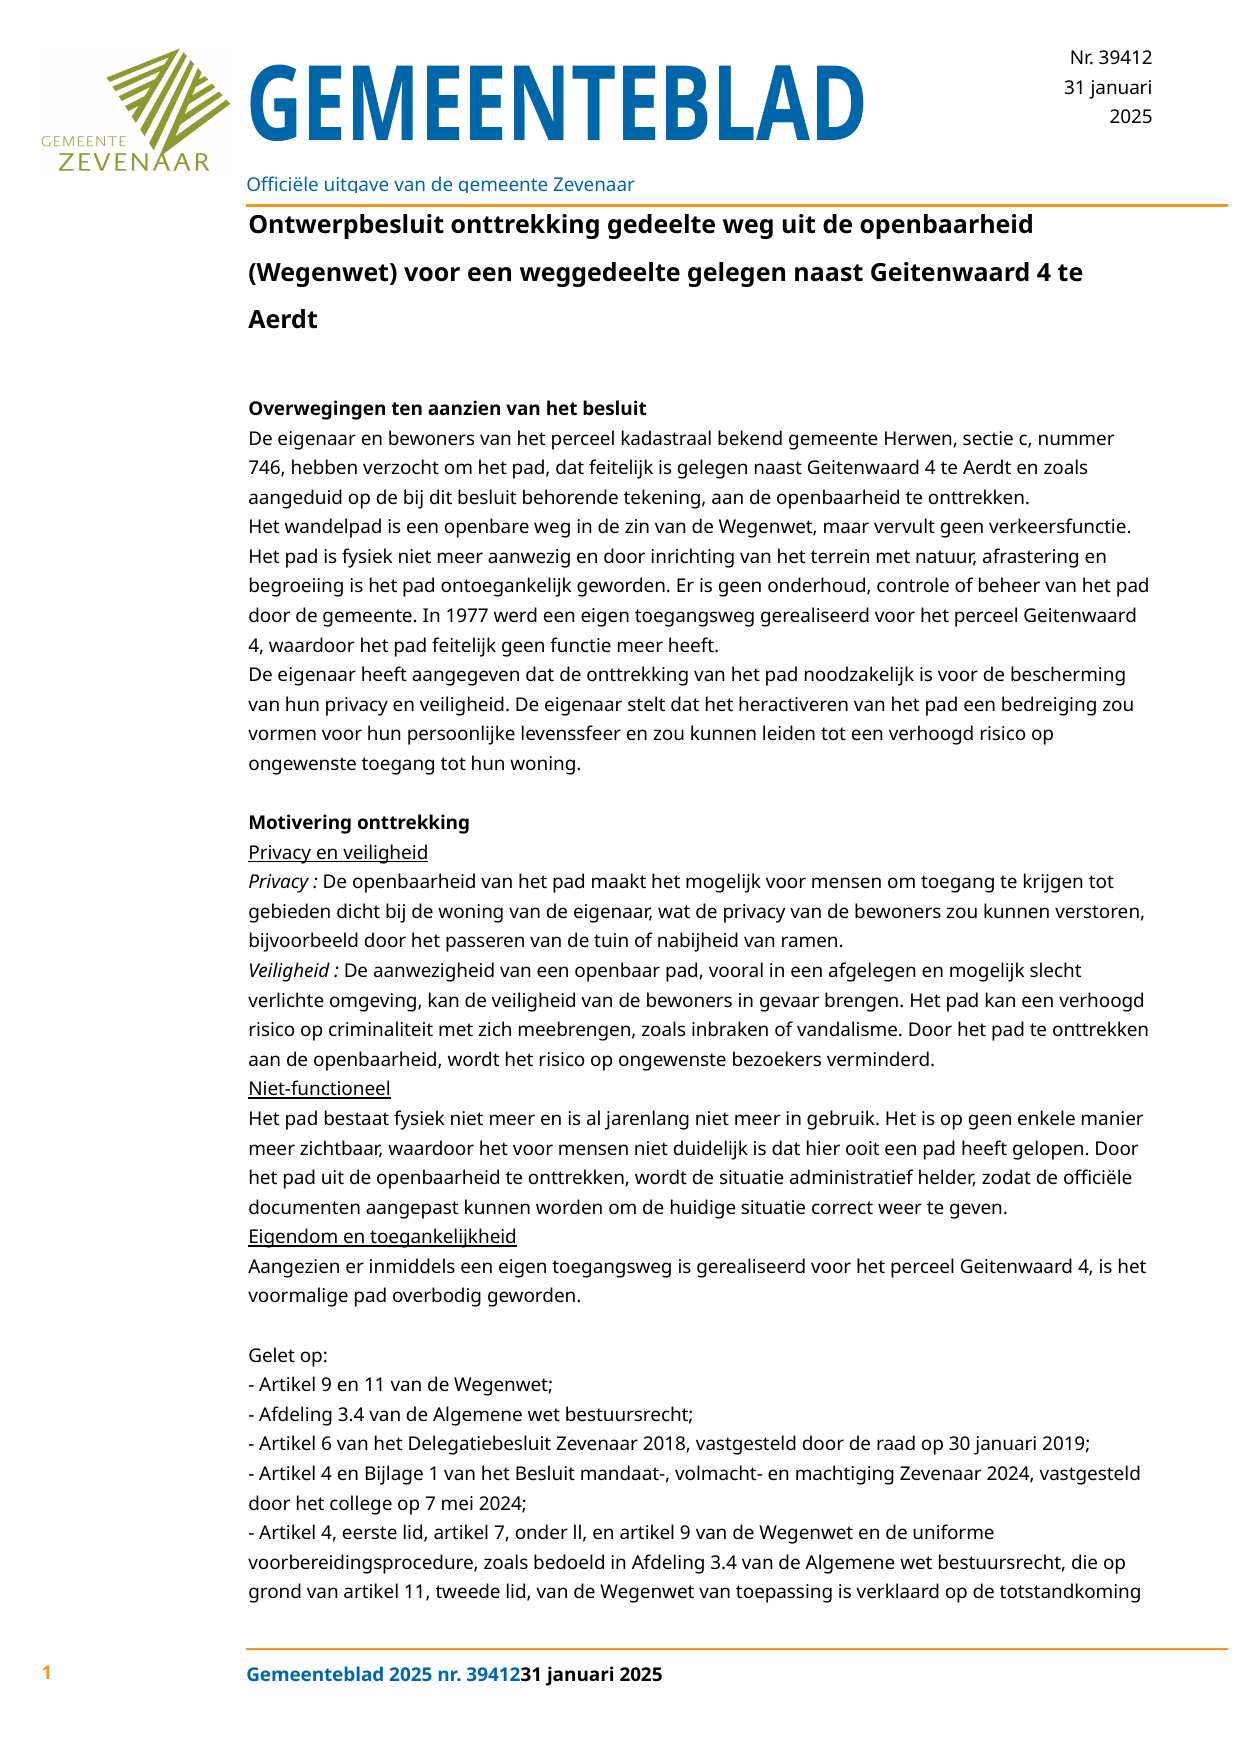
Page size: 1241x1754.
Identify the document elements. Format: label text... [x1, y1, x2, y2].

text Motivering onttrekking [248, 809, 1152, 835]
text Het pad bestaat fysiek niet meer en is al jarenlang niet meer in gebruik. Het is op geen enkele manier meer zichtbaar, waardoor het voor mensen niet duidelijk is dat hier ooit een pad heeft gelopen. Door het pad uit de openbaarheid te onttrekken, wordt de situatie administratief helder, zodat de officiële documenten aangepast kunnen worden om de huidige situatie correct weer te geven. [248, 1105, 1152, 1219]
text - Artikel 4, eerste lid, artikel 7, onder ll, en artikel 9 van de Wegenwet en de uniforme voorbereidingsprocedure, zoals bedoeld in Afdeling 3.4 van de Algemene wet bestuursrecht, die op grond van artikel 11, tweede lid, van de Wegenwet van toepassing is verklaard op de totstandkoming [248, 1519, 1152, 1604]
text Niet-functioneel [248, 1076, 1152, 1101]
text - Artikel 6 van het Delegatiebesluit Zevenaar 2018, vastgesteld door de raad op 30 januari 2019; [248, 1431, 1152, 1456]
text Veiligheid : De aanwezigheid van een openbaar pad, vooral in een afgelegen en mogelijk slecht verlichte omgeving, kan de veiligheid van de bewoners in gevaar brengen. Het pad kan een verhoogd risico op criminaliteit met zich meebrengen, zoals inbraken of vandalisme. Door het pad te onttrekken aan de openbaarheid, wordt het risico op ongewenste bezoekers verminderd. [248, 957, 1152, 1072]
text Aangezien er inmiddels een eigen toegangsweg is gerealiseerd voor het perceel Geitenwaard 4, is het voormalige pad overbodig geworden. [248, 1253, 1152, 1308]
text Privacy en veiligheid [248, 839, 1152, 864]
text Ontwerpbesluit onttrekking gedeelte weg uit de openbaarheid (Wegenwet) voor een weggedeelte gelegen naast Geitenwaard 4 te Aerdt [248, 207, 1152, 336]
text De eigenaar en bewoners van het perceel kadastraal bekend gemeente Herwen, sectie c, nummer 746, hebben verzocht om het pad, dat feitelijk is gelegen naast Geitenwaard 4 te Aerdt en zoals aangeduid op de bij dit besluit behorende tekening, aan de openbaarheid te onttrekken. [248, 425, 1152, 509]
text - Afdeling 3.4 van de Algemene wet bestuursrecht; [248, 1401, 1152, 1427]
picture [41, 47, 231, 172]
text Overwegingen ten aanzien van het besluit [248, 395, 1152, 421]
text Gelet op: [248, 1342, 1152, 1367]
text Het wandelpad is een openbare weg in de zin van de Wegenwet, maar vervult geen verkeersfunctie. Het pad is fysiek niet meer aanwezig en door inrichting van het terrein met natuur, afrastering en begroeiing is het pad ontoegankelijk geworden. Er is geen onderhoud, controle of beheer van het pad door de gemeente. In 1977 werd een eigen toegangsweg gerealiseerd voor het perceel Geitenwaard 4, waardoor het pad feitelijk geen functie meer heeft. [248, 513, 1152, 657]
text - Artikel 4 en Bijlage 1 van het Besluit mandaat-, volmacht- en machtiging Zevenaar 2024, vastgesteld door het college op 7 mei 2024; [248, 1460, 1152, 1515]
text Eigendom en toegankelijkheid [248, 1223, 1152, 1249]
text De eigenaar heeft aangegeven dat de onttrekking van het pad noodzakelijk is voor de bescherming van hun privacy en veiligheid. De eigenaar stelt dat het heractiveren van het pad een bedreiging zou vormen voor hun persoonlijke levenssfeer en zou kunnen leiden tot een verhoogd risico op ongewenste toegang tot hun woning. [248, 661, 1152, 776]
text Privacy : De openbaarheid van het pad maakt het mogelijk voor mensen om toegang te krijgen tot gebieden dicht bij de woning van de eigenaar, wat de privacy van de bewoners zou kunnen verstoren, bijvoorbeeld door het passeren van de tuin of nabijheid van ramen. [248, 868, 1152, 953]
text - Artikel 9 en 11 van de Wegenwet; [248, 1371, 1152, 1397]
